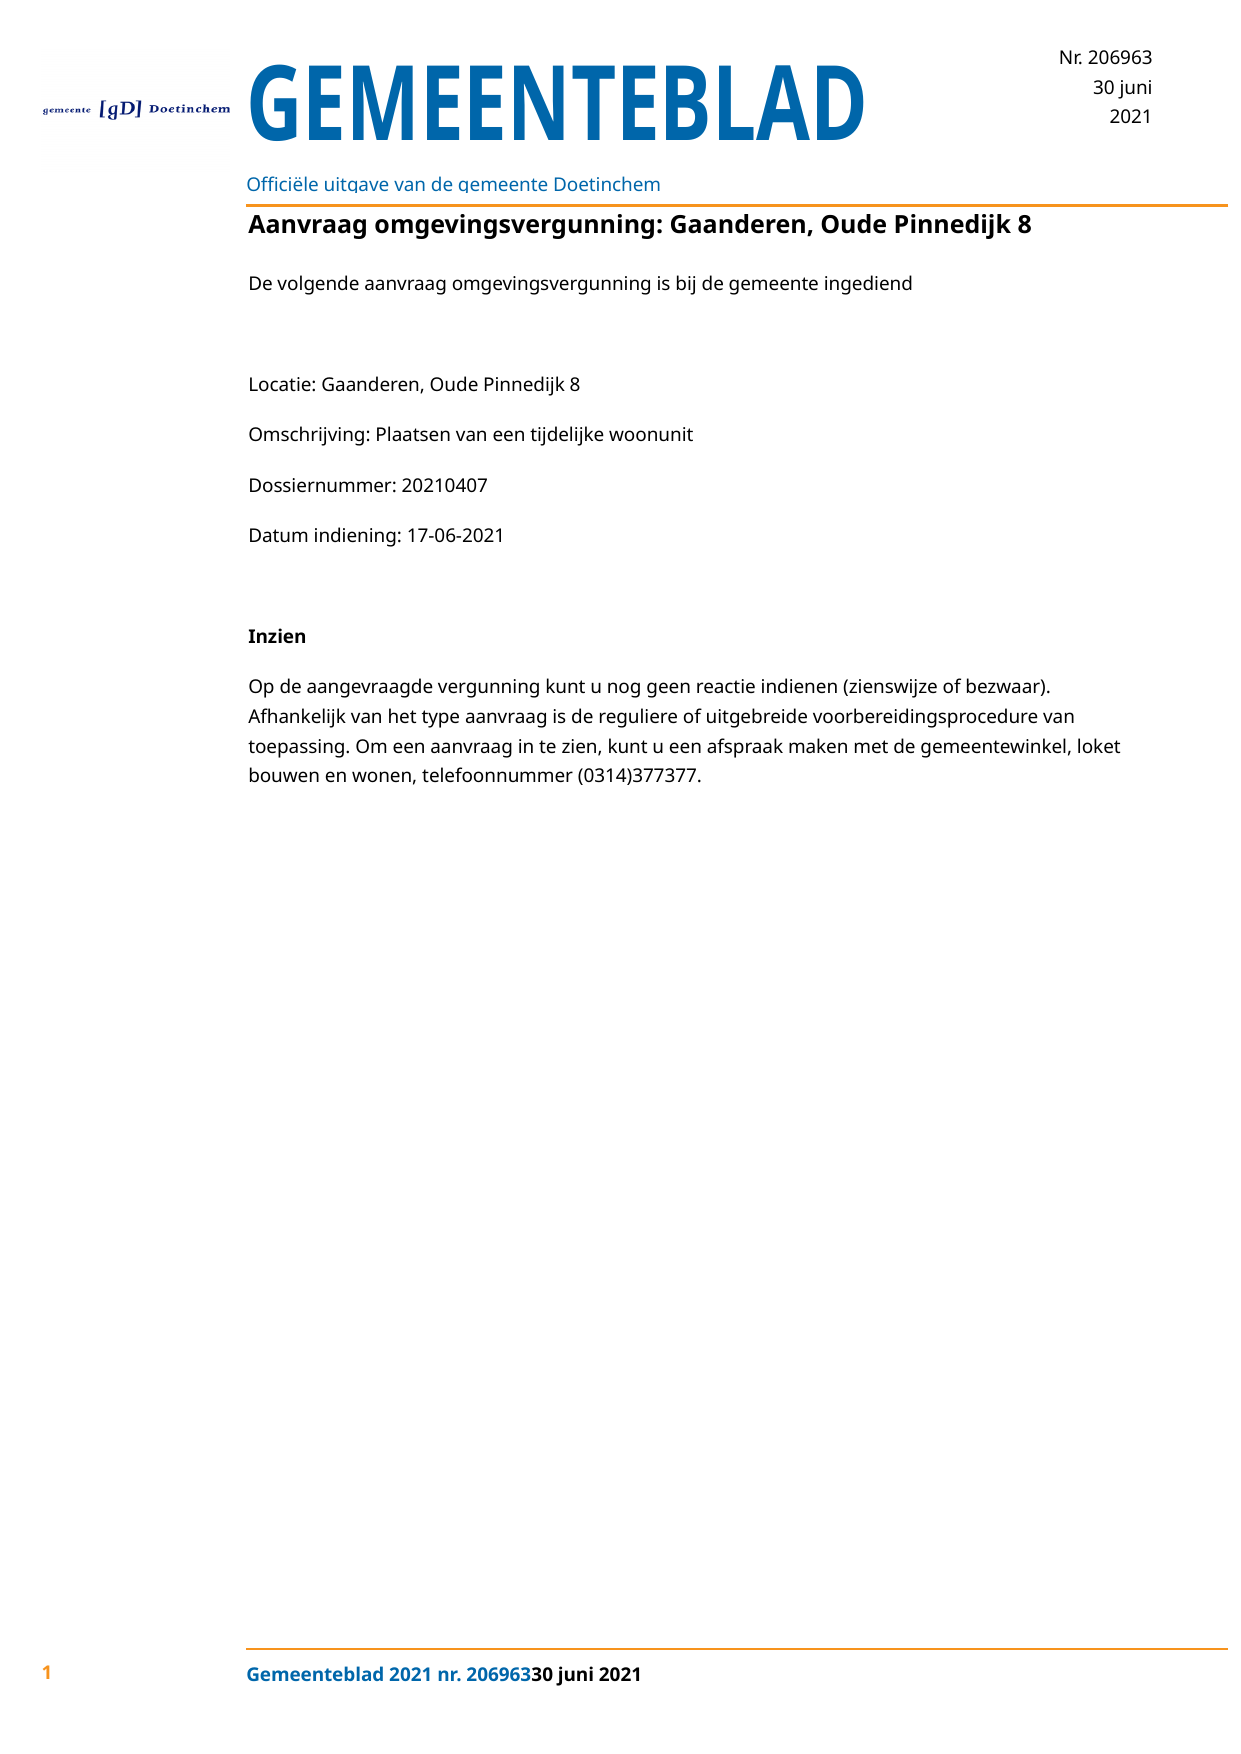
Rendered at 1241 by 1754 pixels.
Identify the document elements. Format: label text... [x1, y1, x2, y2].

picture [41, 47, 231, 172]
text Datum indiening: 17-06-2021 [248, 522, 1152, 548]
text Op de aangevraagde vergunning kunt u nog geen reactie indienen (zienswijze of bezwaar). Afhankelijk van het type aanvraag is de reguliere of uitgebreide voorbereidingsprocedure van toepassing. Om een aanvraag in te zien, kunt u een afspraak maken met de gemeentewinkel, loket bouwen en wonen, telefoonnummer (0314)377377. [248, 674, 1152, 788]
text Dossiernummer: 20210407 [248, 472, 1152, 498]
text Locatie: Gaanderen, Oude Pinnedijk 8 [248, 371, 1152, 397]
text De volgende aanvraag omgevingsvergunning is bij de gemeente ingediend [248, 270, 1152, 296]
text Aanvraag omgevingsvergunning: Gaanderen, Oude Pinnedijk 8 [248, 207, 1152, 241]
text Omschrijving: Plaatsen van een tijdelijke woonunit [248, 422, 1152, 447]
text Inzien [248, 623, 1152, 649]
